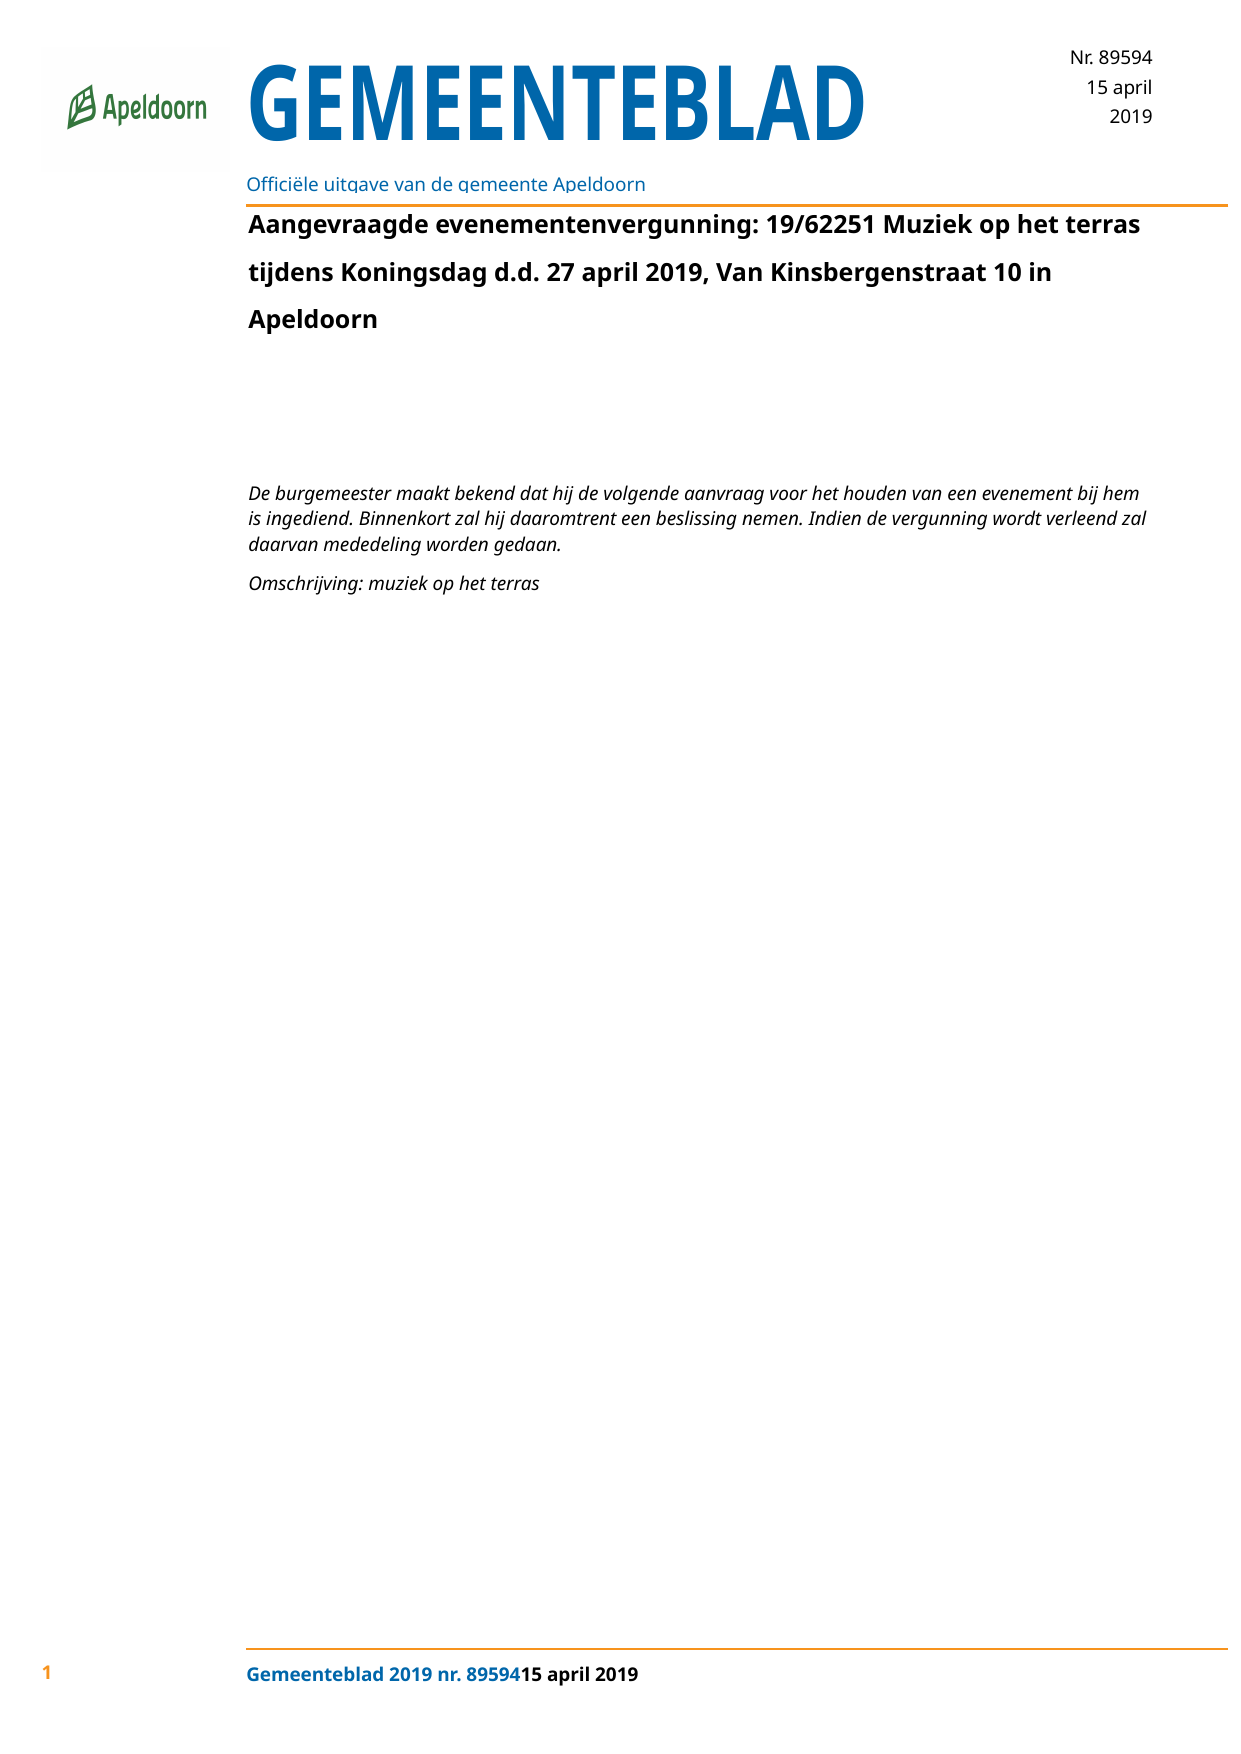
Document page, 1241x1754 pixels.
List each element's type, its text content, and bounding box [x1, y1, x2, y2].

text Aangevraagde evenementenvergunning: 19/62251 Muziek op het terras tijdens Koningsdag d.d. 27 april 2019, Van Kinsbergenstraat 10 in Apeldoorn [248, 207, 1152, 336]
picture [41, 47, 231, 172]
text De burgemeester maakt bekend dat hij de volgende aanvraag voor het houden van een evenement bij hem is ingediend. Binnenkort zal hij daaromtrent een beslissing nemen. Indien de vergunning wordt verleend zal daarvan mededeling worden gedaan. [248, 480, 1152, 557]
text Omschrijving: muziek op het terras [248, 571, 1152, 596]
